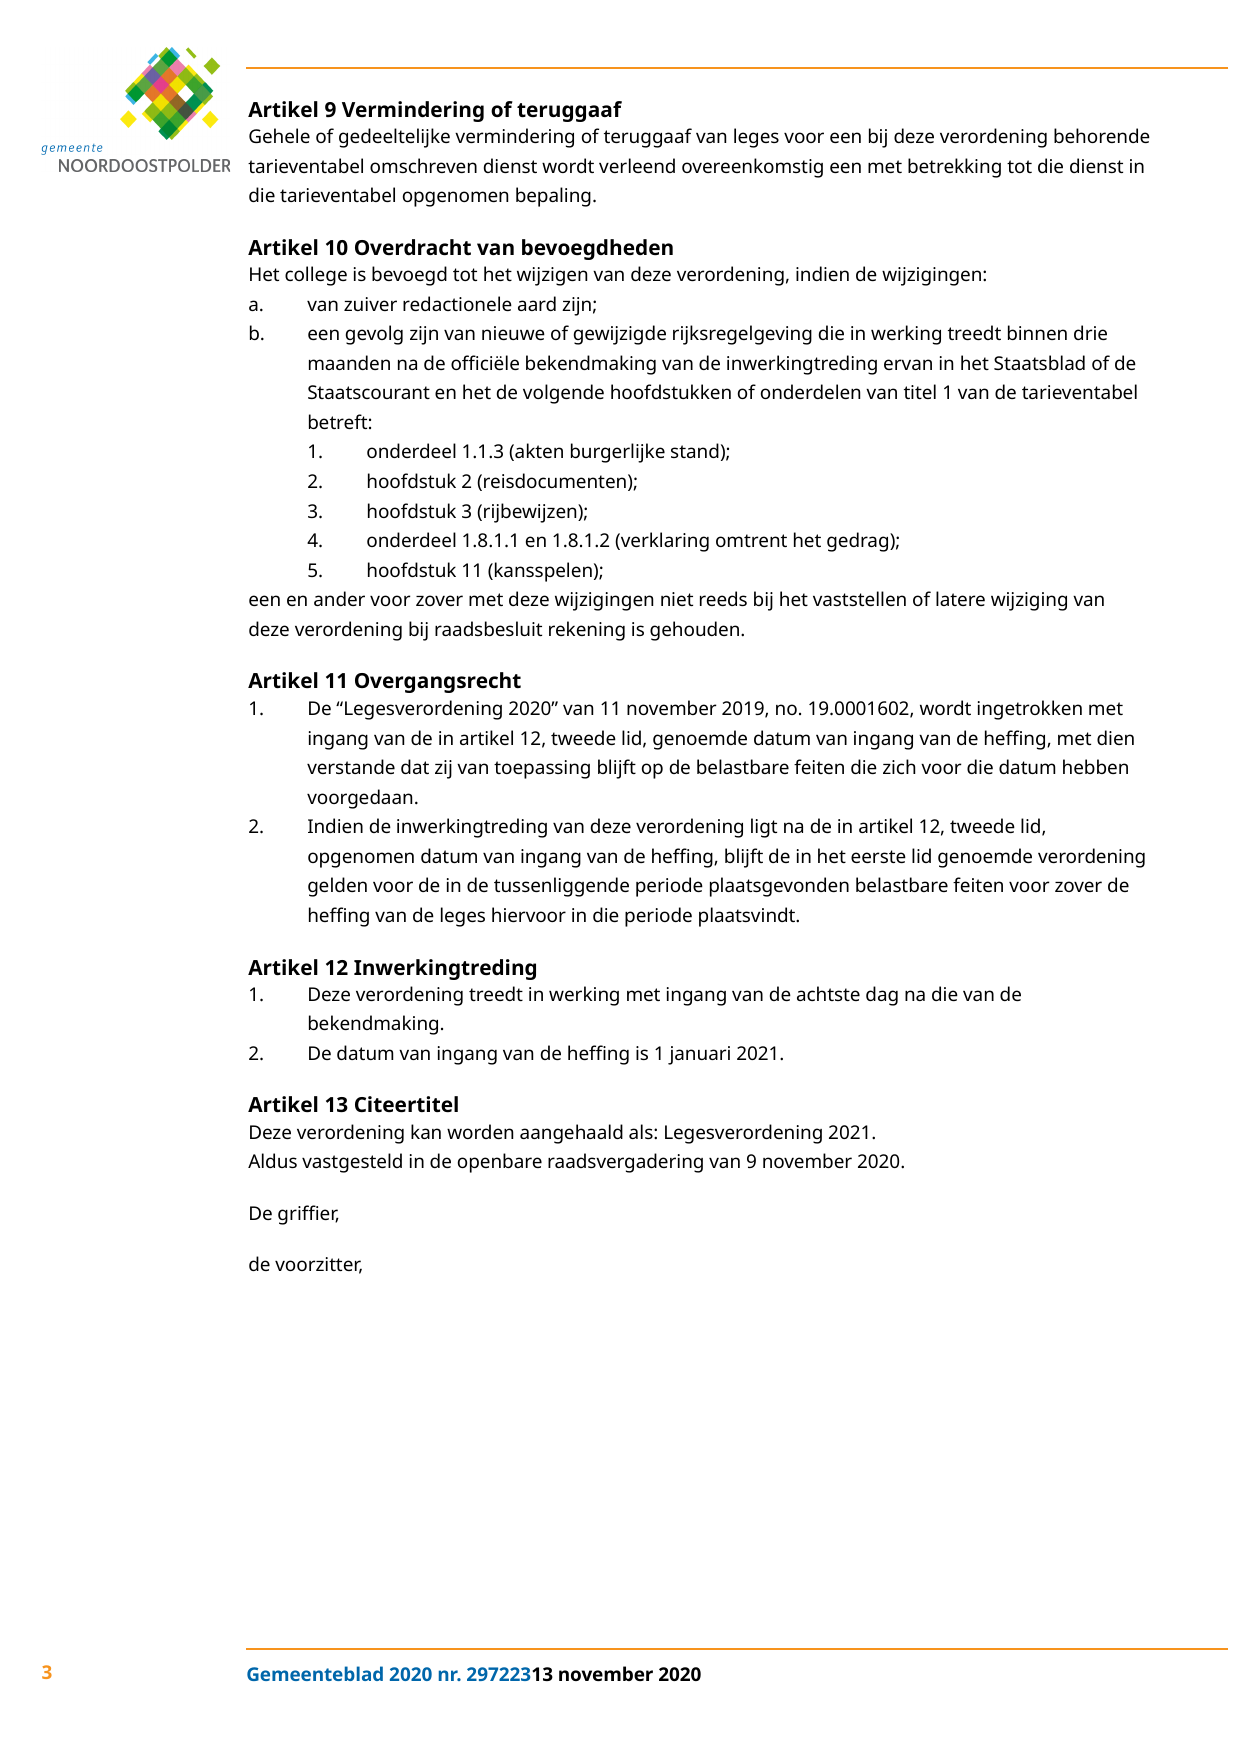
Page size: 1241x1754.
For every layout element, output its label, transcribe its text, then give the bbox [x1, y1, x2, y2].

picture [41, 47, 231, 172]
text Artikel 10 Overdracht van bevoegdheden [248, 233, 1152, 261]
text Artikel 13 Citeertitel [248, 1091, 1152, 1119]
text de voorzitter, [248, 1252, 1152, 1277]
text Artikel 9 Vermindering of teruggaaf [248, 95, 1152, 123]
text Het college is bevoegd tot het wijzigen van deze verordening, indien de wijzigingen: [248, 261, 1152, 287]
list onderdeel 1.8.1.1 en 1.8.1.2 (verklaring omtrent het gedrag); [307, 527, 1152, 553]
list onderdeel 1.1.3 (akten burgerlijke stand); [307, 439, 1152, 464]
list Indien de inwerkingtreding van deze verordening ligt na de in artikel 12, tweede lid, opgenomen datum van ingang van de heffing, blijft de in het eerste lid genoemde verordening gelden voor de in de tussenliggende periode plaatsgevonden belastbare feiten voor zover de heffing van de leges hiervoor in die periode plaatsvindt. [248, 813, 1152, 928]
list De datum van ingang van de heffing is 1 januari 2021. [248, 1040, 1152, 1066]
list hoofdstuk 3 (rijbewijzen); [307, 498, 1152, 524]
list De “Legesverordening 2020” van 11 november 2019, no. 19.0001602, wordt ingetrokken met ingang van de in artikel 12, tweede lid, genoemde datum van ingang van de heffing, met dien verstande dat zij van toepassing blijft op de belastbare feiten die zich voor die datum hebben voorgedaan. [248, 695, 1152, 809]
text Artikel 11 Overgangsrecht [248, 667, 1152, 695]
text een en ander voor zover met deze wijzigingen niet reeds bij het vaststellen of latere wijziging van deze verordening bij raadsbesluit rekening is gehouden. [248, 587, 1152, 642]
list hoofdstuk 2 (reisdocumenten); [307, 468, 1152, 494]
list van zuiver redactionele aard zijn; [248, 291, 1152, 317]
text De griffier, [248, 1200, 1152, 1226]
list hoofdstuk 11 (kansspelen); [307, 557, 1152, 583]
text Aldus vastgesteld in de openbare raadsvergadering van 9 november 2020. [248, 1149, 1152, 1174]
text Gehele of gedeeltelijke vermindering of teruggaaf van leges voor een bij deze verordening behorende tarieventabel omschreven dienst wordt verleend overeenkomstig een met betrekking tot die dienst in die tarieventabel opgenomen bepaling. [248, 123, 1152, 208]
text Artikel 12 Inwerkingtreding [248, 953, 1152, 981]
text Deze verordening kan worden aangehaald als: Legesverordening 2021. [248, 1119, 1152, 1145]
list Deze verordening treedt in werking met ingang van de achtste dag na die van de bekendmaking. [248, 981, 1152, 1036]
list een gevolg zijn van nieuwe of gewijzigde rijksregelgeving die in werking treedt binnen drie maanden na de officiële bekendmaking van de inwerkingtreding ervan in het Staatsblad of de Staatscourant en het de volgende hoofdstukken of onderdelen van titel 1 van de tarieventabel betreft: [248, 320, 1152, 435]
